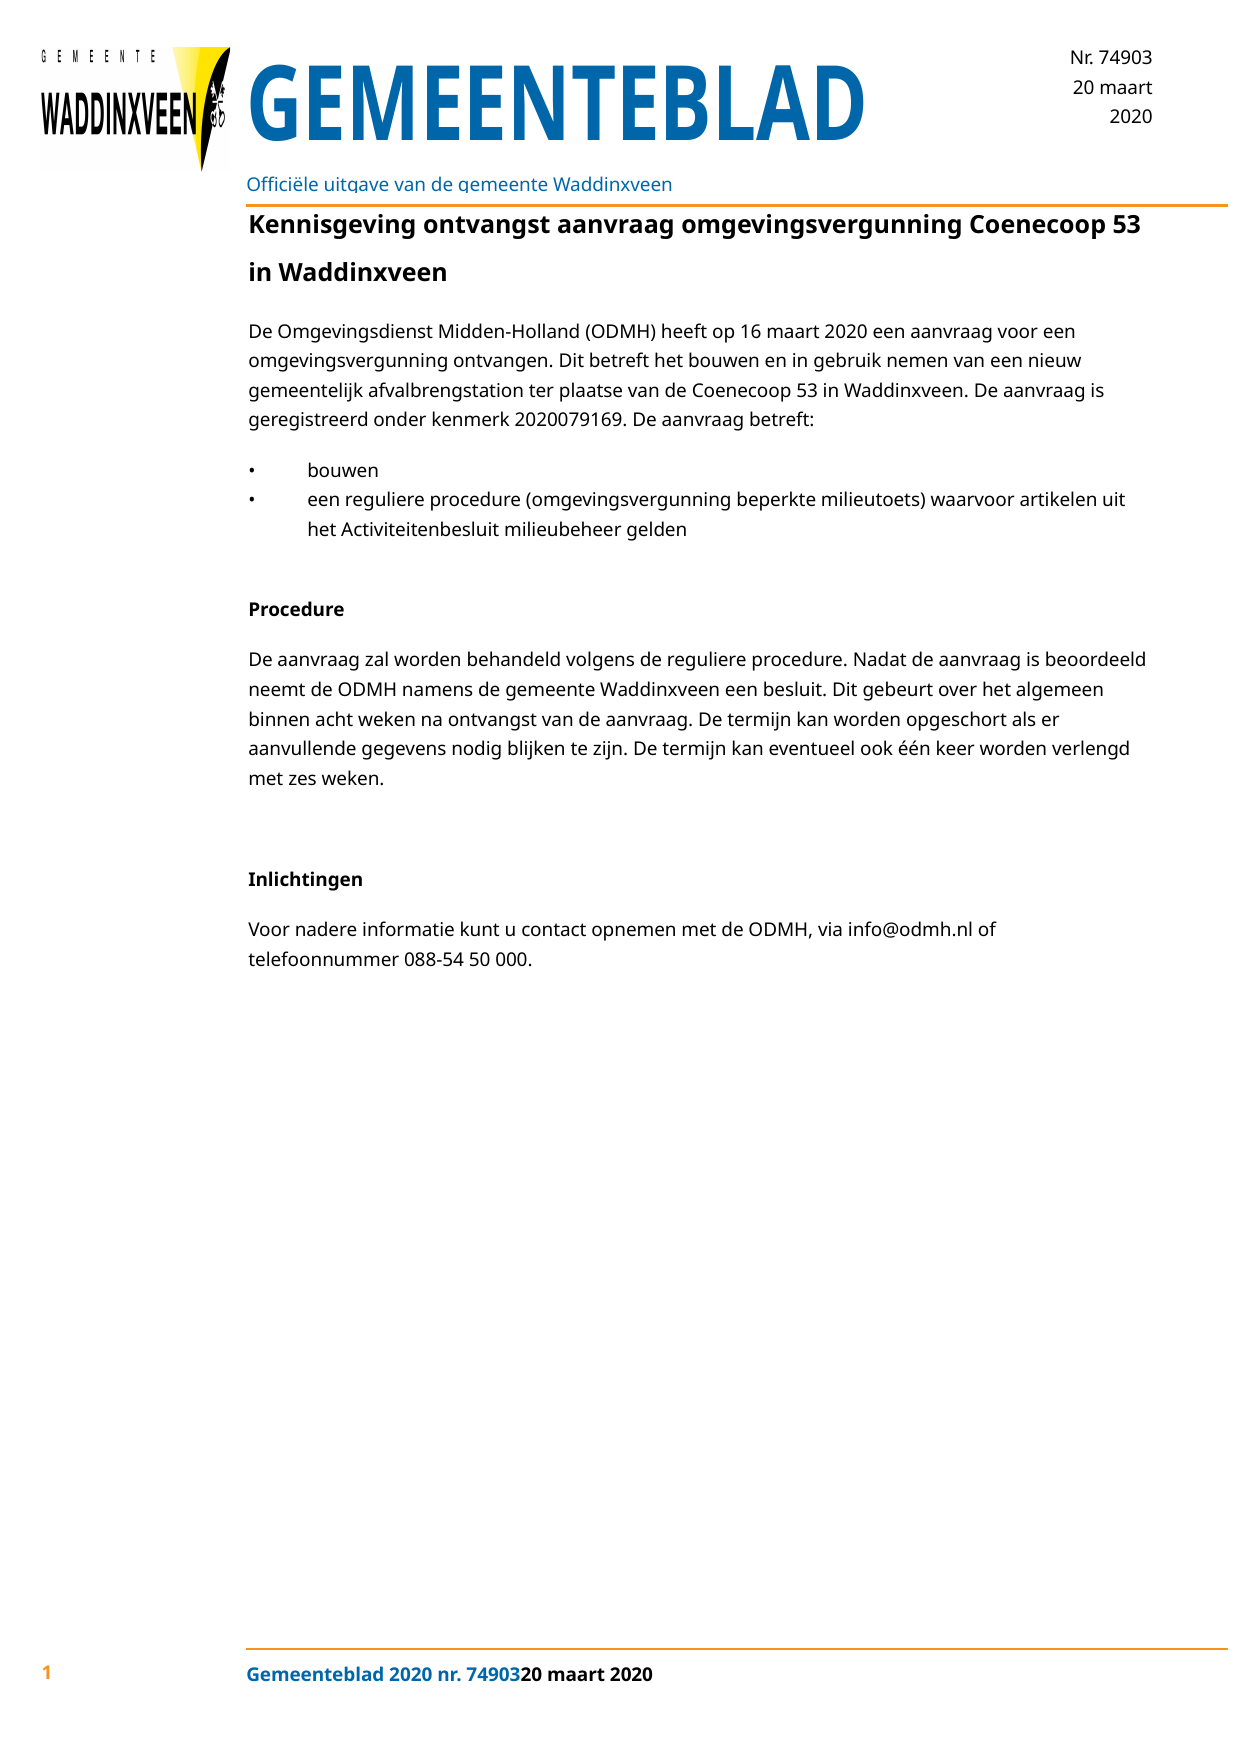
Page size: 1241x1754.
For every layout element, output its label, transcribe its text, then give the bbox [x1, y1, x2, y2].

text Procedure [248, 596, 1152, 622]
text Inlichtingen [248, 866, 1152, 892]
list bouwen [248, 457, 1152, 483]
text Voor nadere informatie kunt u contact opnemen met de ODMH, via info@odmh.nl of telefoonnummer 088-54 50 000. [248, 916, 1152, 972]
text De aanvraag zal worden behandeld volgens de reguliere procedure. Nadat de aanvraag is beoordeeld neemt de ODMH namens de gemeente Waddinxveen een besluit. Dit gebeurt over het algemeen binnen acht weken na ontvangst van de aanvraag. De termijn kan worden opgeschort als er aanvullende gegevens nodig blijken te zijn. De termijn kan eventueel ook één keer worden verlengd met zes weken. [248, 647, 1152, 791]
text De Omgevingsdienst Midden-Holland (ODMH) heeft op 16 maart 2020 een aanvraag voor een omgevingsvergunning ontvangen. Dit betreft het bouwen en in gebruik nemen van een nieuw gemeentelijk afvalbrengstation ter plaatse van de Coenecoop 53 in Waddinxveen. De aanvraag is geregistreerd onder kenmerk 2020079169. De aanvraag betreft: [248, 318, 1152, 432]
picture [41, 47, 231, 172]
text Kennisgeving ontvangst aanvraag omgevingsvergunning Coenecoop 53 in Waddinxveen [248, 207, 1152, 288]
list een reguliere procedure (omgevingsvergunning beperkte milieutoets) waarvoor artikelen uit het Activiteitenbesluit milieubeheer gelden [248, 487, 1152, 542]
